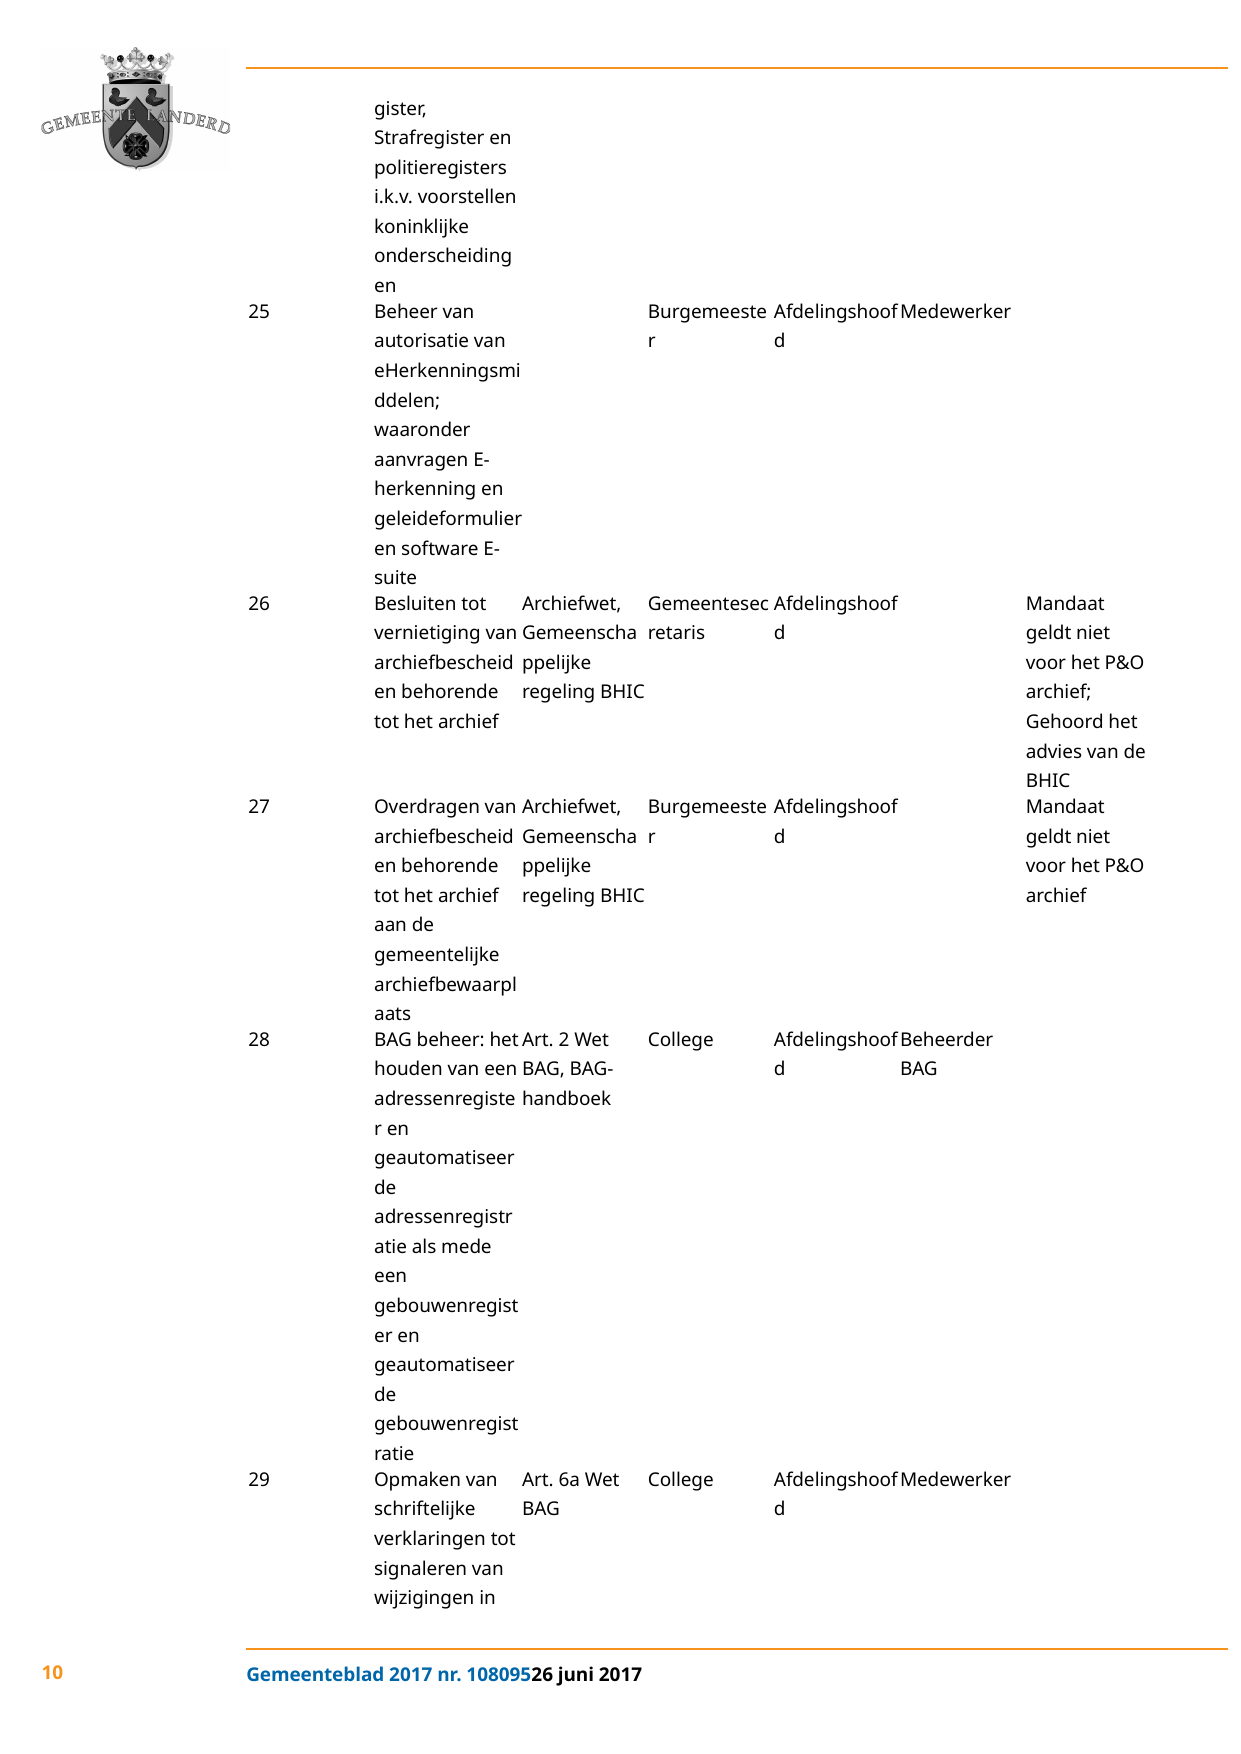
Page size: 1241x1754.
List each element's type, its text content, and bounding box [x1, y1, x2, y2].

table_cell [900, 590, 1026, 793]
table_cell Afdelingshoofd [774, 590, 900, 793]
picture [41, 47, 231, 172]
table_cell 27 [248, 793, 374, 1026]
table_cell 29 [248, 1466, 374, 1610]
table_cell Art. 6a Wet BAG [522, 1466, 648, 1610]
table_cell Opmaken van schriftelijke verklaringen tot signaleren van wijzigingen in [374, 1466, 522, 1610]
table_cell College [648, 1466, 774, 1610]
table_cell Art. 2 Wet BAG, BAG-handboek [522, 1026, 648, 1466]
table_cell 28 [248, 1026, 374, 1466]
table_cell Archiefwet, Gemeenschappelijke regeling BHIC [522, 590, 648, 793]
table_cell BAG beheer: het houden van een adressenregister en geautomatiseerde adressenregistratie als mede een gebouwenregister en geautomatiseerde gebouwenregistratie [374, 1026, 522, 1466]
table_cell Burgemeester [648, 793, 774, 1026]
table_cell Archiefwet, Gemeenschappelijke regeling BHIC [522, 793, 648, 1026]
table_cell Afdelingshoofd [774, 1026, 900, 1466]
table_cell [648, 95, 774, 298]
table_cell [774, 95, 900, 298]
table_cell gister, Strafregister en politieregisters i.k.v. voorstellen koninklijke onderscheidingen [374, 95, 522, 298]
table_cell [1026, 298, 1152, 590]
table_cell 25 [248, 298, 374, 590]
table_cell Beheer van autorisatie van eHerkenningsmiddelen; waaronder aanvragen E-herkenning en geleideformulieren software E-suite [374, 298, 522, 590]
table_cell Gemeentesecretaris [648, 590, 774, 793]
table_cell Beheerder BAG [900, 1026, 1026, 1466]
table_cell [1026, 95, 1152, 298]
table_cell [248, 95, 374, 298]
table_cell [1026, 1466, 1152, 1610]
table_cell Afdelingshoofd [774, 793, 900, 1026]
table_cell College [648, 1026, 774, 1466]
table_cell Medewerker [900, 1466, 1026, 1610]
table_cell Afdelingshoofd [774, 1466, 900, 1610]
table_cell Mandaat geldt niet voor het P&O archief; Gehoord het advies van de BHIC [1026, 590, 1152, 793]
table_cell Burgemeester [648, 298, 774, 590]
table_cell Medewerker [900, 298, 1026, 590]
table_cell Besluiten tot vernietiging van archiefbescheiden behorende tot het archief [374, 590, 522, 793]
table_cell [522, 298, 648, 590]
table_cell Afdelingshoofd [774, 298, 900, 590]
table_cell Mandaat geldt niet voor het P&O archief [1026, 793, 1152, 1026]
table_cell [900, 793, 1026, 1026]
table_cell 26 [248, 590, 374, 793]
table_cell [522, 95, 648, 298]
table_cell Overdragen van archiefbescheiden behorende tot het archief aan de gemeentelijke archiefbewaarplaats [374, 793, 522, 1026]
table_cell [1026, 1026, 1152, 1466]
table_cell [900, 95, 1026, 298]
